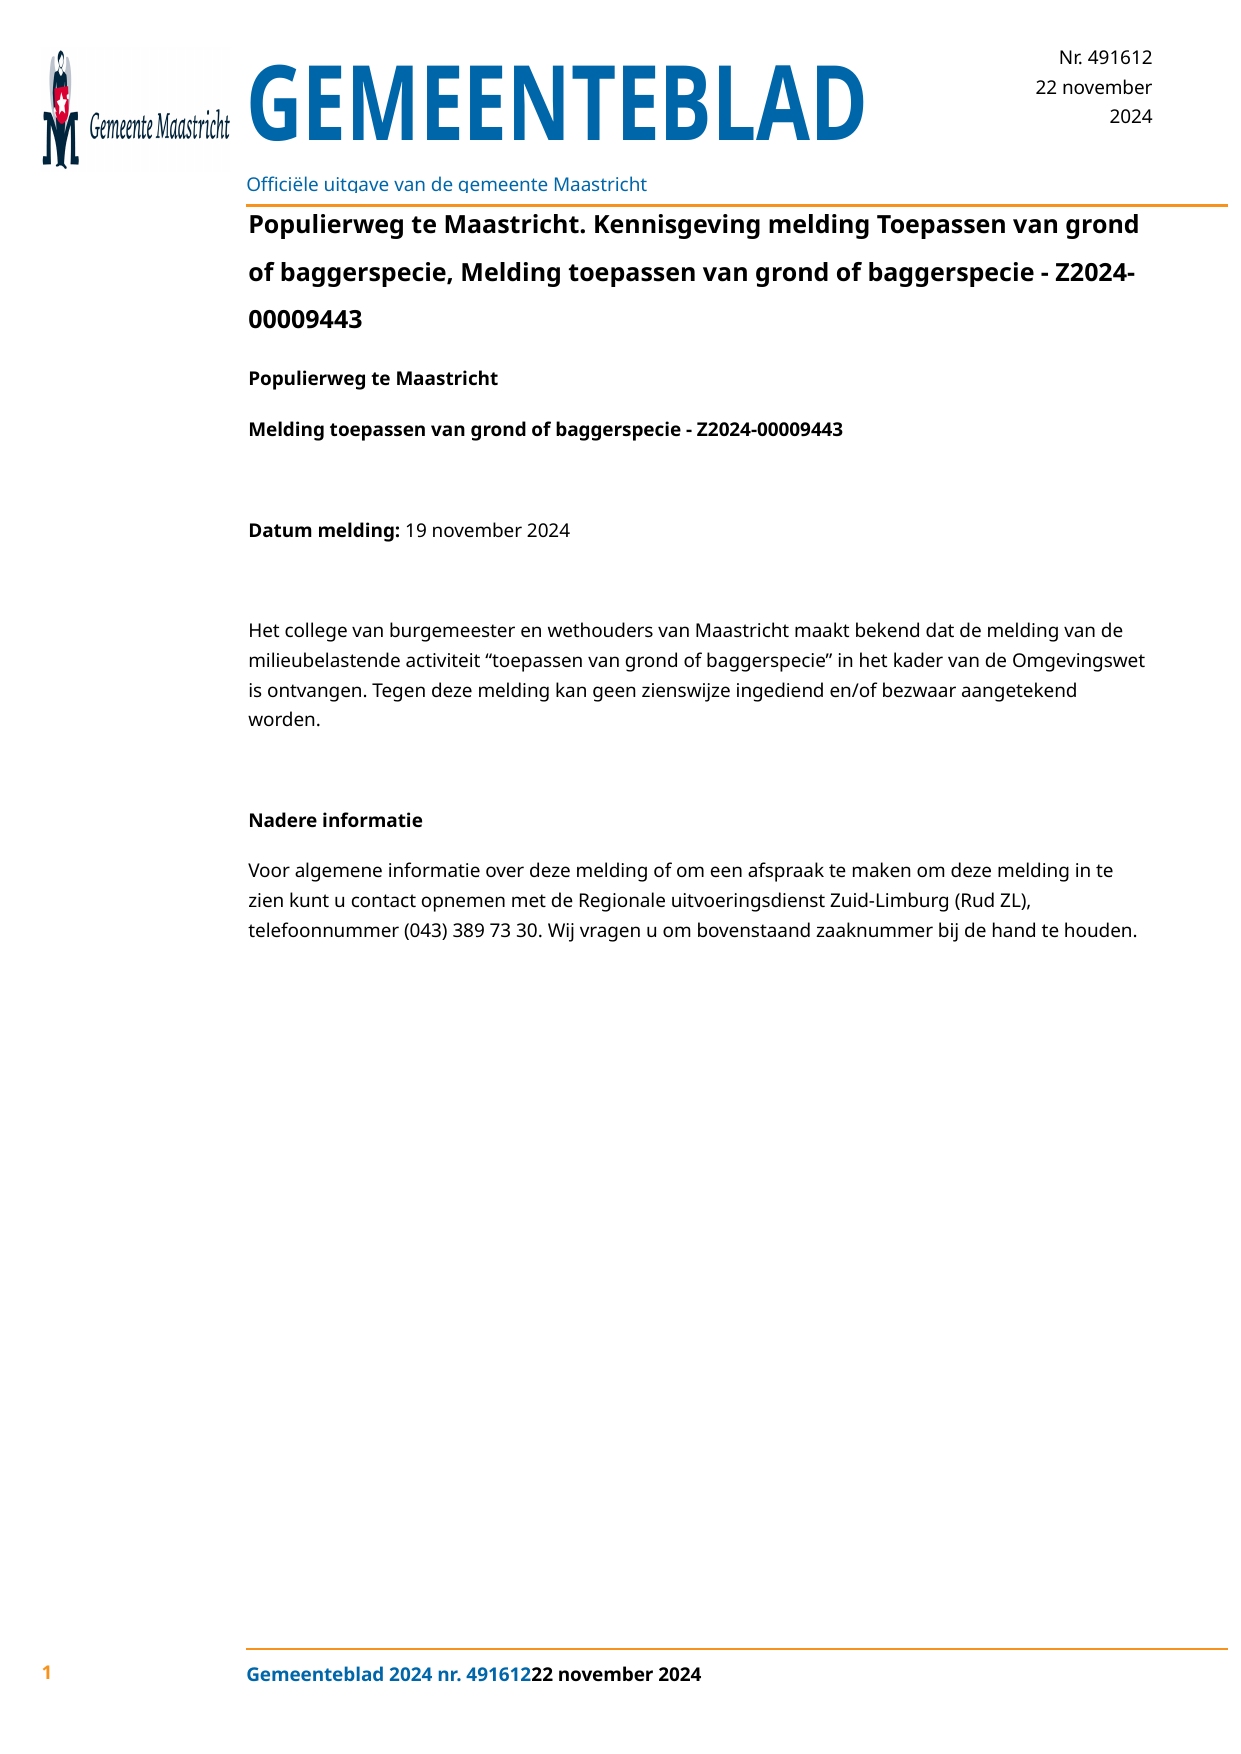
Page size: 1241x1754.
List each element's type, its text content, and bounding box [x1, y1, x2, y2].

text Nadere informatie [248, 807, 1152, 833]
text Voor algemene informatie over deze melding of om een afspraak te maken om deze melding in te zien kunt u contact opnemen met de Regionale uitvoeringsdienst Zuid-Limburg (Rud ZL), telefoonnummer (043) 389 73 30. Wij vragen u om bovenstaand zaaknummer bij de hand te houden. [248, 858, 1152, 942]
text Datum melding: 19 november 2024 [248, 517, 1152, 542]
picture [41, 47, 231, 172]
text Melding toepassen van grond of baggerspecie - Z2024-00009443 [248, 416, 1152, 442]
text Populierweg te Maastricht [248, 366, 1152, 391]
text Populierweg te Maastricht. Kennisgeving melding Toepassen van grond of baggerspecie, Melding toepassen van grond of baggerspecie - Z2024-00009443 [248, 207, 1152, 336]
text Het college van burgemeester en wethouders van Maastricht maakt bekend dat de melding van de milieubelastende activiteit “toepassen van grond of baggerspecie” in het kader van de Omgevingswet is ontvangen. Tegen deze melding kan geen zienswijze ingediend en/of bezwaar aangetekend worden. [248, 618, 1152, 732]
